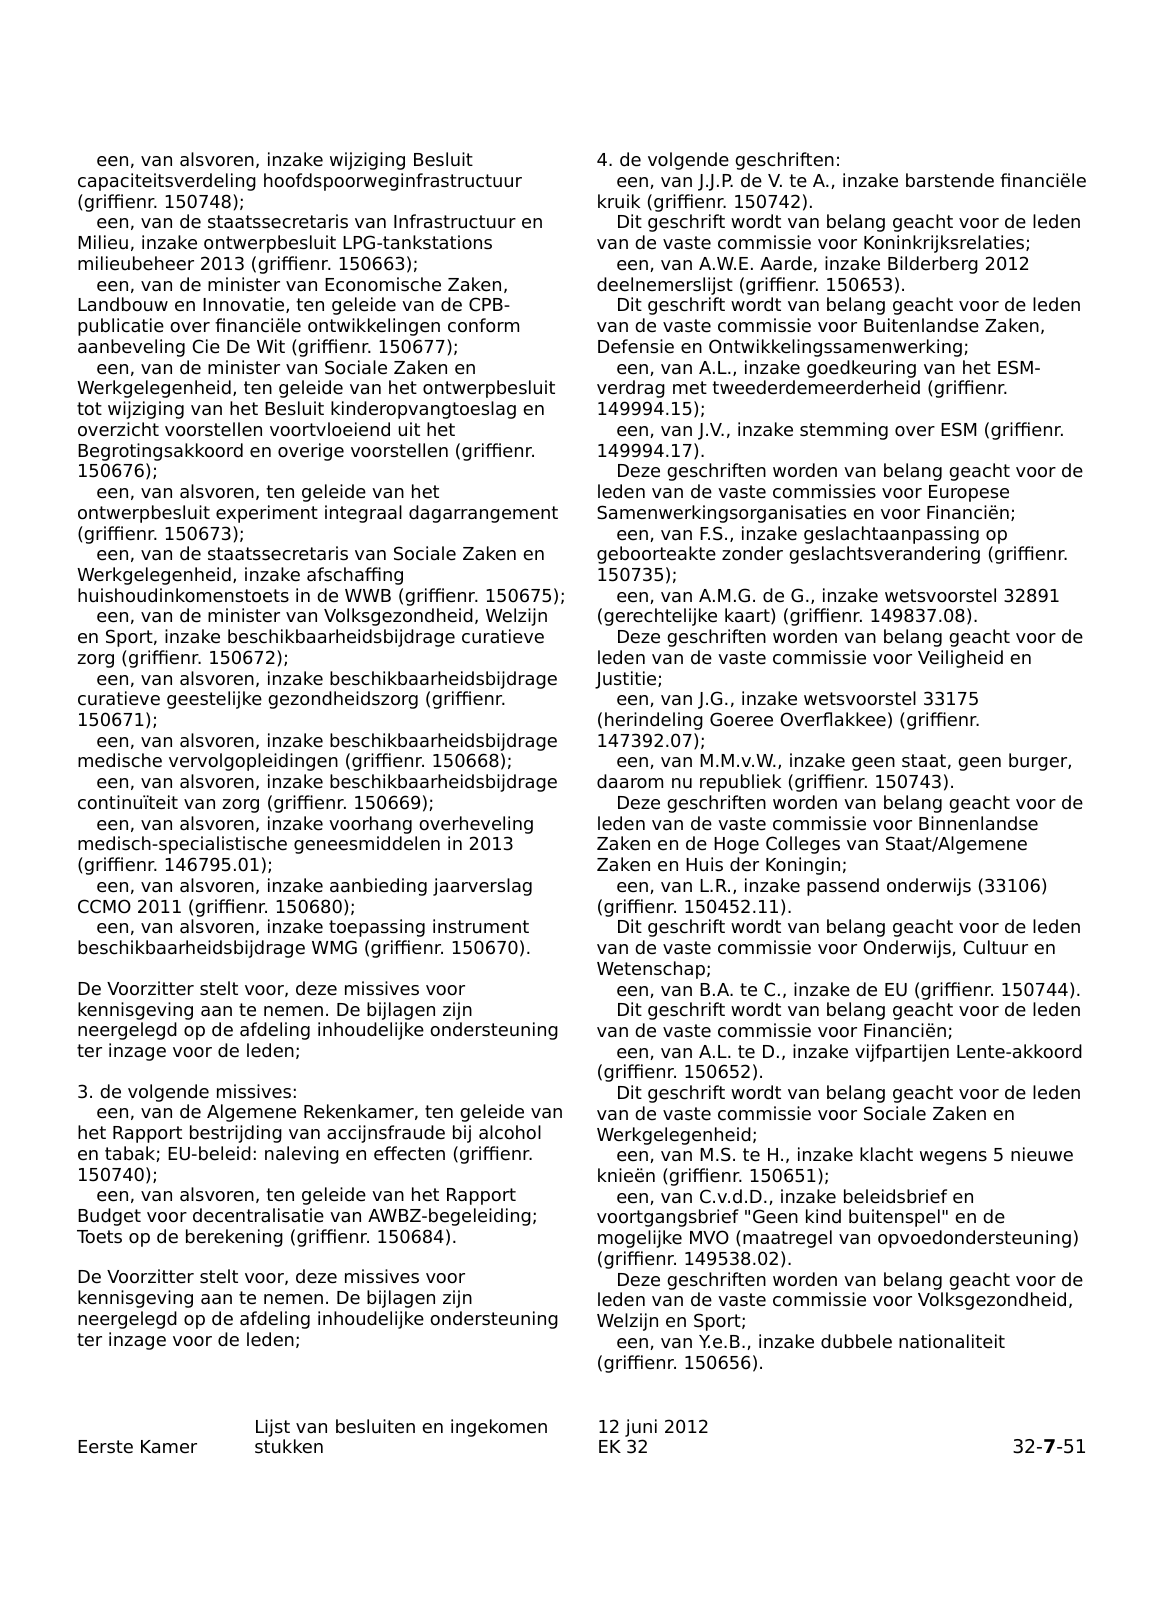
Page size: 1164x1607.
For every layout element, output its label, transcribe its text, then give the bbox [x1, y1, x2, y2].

text een, van J.G., inzake wetsvoorstel 33175 (herindeling Goeree Overflakkee) (griffienr. 147392.07); [596, 689, 1087, 751]
text een, van J.V., inzake stemming over ESM (griffienr. 149994.17). [596, 420, 1087, 461]
text een, van L.R., inzake passend onderwijs (33106) (griffienr. 150452.11). [596, 876, 1087, 917]
text een, van alsvoren, inzake toepassing instrument beschikbaarheidsbijdrage WMG (griffienr. 150670). [77, 917, 567, 959]
text een, van alsvoren, inzake beschikbaarheidsbijdrage continuïteit van zorg (griffienr. 150669); [77, 772, 567, 813]
text een, van de minister van Volksgezondheid, Welzijn en Sport, inzake beschikbaarheidsbijdrage curatieve zorg (griffienr. 150672); [77, 606, 567, 668]
text een, van alsvoren, inzake aanbieding jaarverslag CCMO 2011 (griffienr. 150680); [77, 876, 567, 917]
text een, van J.J.P. de V. te A., inzake barstende financiële kruik (griffienr. 150742). [596, 171, 1087, 212]
text Dit geschrift wordt van belang geacht voor de leden van de vaste commissie voor Buitenlandse Zaken, Defensie en Ontwikkelingssamenwerking; [596, 295, 1087, 357]
text een, van alsvoren, inzake beschikbaarheidsbijdrage medische vervolgopleidingen (griffienr. 150668); [77, 731, 567, 772]
text Deze geschriften worden van belang geacht voor de leden van de vaste commissie voor Binnenlandse Zaken en de Hoge Colleges van Staat/Algemene Zaken en Huis der Koningin; [596, 793, 1087, 876]
text een, van de staatssecretaris van Sociale Zaken en Werkgelegenheid, inzake afschaffing huishoudinkomenstoets in de WWB (griffienr. 150675); [77, 544, 567, 606]
text een, van M.M.v.W., inzake geen staat, geen burger, daarom nu republiek (griffienr. 150743). [596, 751, 1087, 793]
text Deze geschriften worden van belang geacht voor de leden van de vaste commissie voor Veiligheid en Justitie; [596, 627, 1087, 689]
text een, van alsvoren, ten geleide van het Rapport Budget voor decentralisatie van AWBZ-begeleiding; Toets op de berekening (griffienr. 150684). [77, 1185, 567, 1247]
text Dit geschrift wordt van belang geacht voor de leden van de vaste commissie voor Financiën; [596, 1000, 1087, 1042]
text De Voorzitter stelt voor, deze missives voor kennisgeving aan te nemen. De bijlagen zijn neergelegd op de afdeling inhoudelijke ondersteuning ter inzage voor de leden; [77, 979, 567, 1062]
text een, van A.L., inzake goedkeuring van het ESM-verdrag met tweederdemeerderheid (griffienr. 149994.15); [596, 357, 1087, 420]
text 3. de volgende missives: [77, 1082, 567, 1102]
text een, van Y.e.B., inzake dubbele nationaliteit (griffienr. 150656). [596, 1332, 1087, 1373]
text een, van de Algemene Rekenkamer, ten geleide van het Rapport bestrijding van accijnsfraude bij alcohol en tabak; EU-beleid: naleving en effecten (griffienr. 150740); [77, 1102, 567, 1185]
text een, van C.v.d.D., inzake beleidsbrief en voortgangsbrief "Geen kind buitenspel" en de mogelijke MVO (maatregel van opvoedondersteuning) (griffienr. 149538.02). [596, 1187, 1087, 1269]
text een, van alsvoren, inzake beschikbaarheidsbijdrage curatieve geestelijke gezondheidszorg (griffienr. 150671); [77, 668, 567, 731]
text 4. de volgende geschriften: [596, 150, 1087, 171]
text een, van F.S., inzake geslachtaanpassing op geboorteakte zonder geslachtsverandering (griffienr. 150735); [596, 523, 1087, 586]
text een, van alsvoren, ten geleide van het ontwerpbesluit experiment integraal dagarrangement (griffienr. 150673); [77, 482, 567, 544]
text een, van B.A. te C., inzake de EU (griffienr. 150744). [596, 979, 1087, 1000]
text Deze geschriften worden van belang geacht voor de leden van de vaste commissie voor Volksgezondheid, Welzijn en Sport; [596, 1269, 1087, 1332]
text een, van M.S. te H., inzake klacht wegens 5 nieuwe knieën (griffienr. 150651); [596, 1145, 1087, 1187]
text een, van A.L. te D., inzake vijfpartijen Lente-akkoord (griffienr. 150652). [596, 1042, 1087, 1083]
text een, van A.W.E. Aarde, inzake Bilderberg 2012 deelnemerslijst (griffienr. 150653). [596, 254, 1087, 295]
text een, van de staatssecretaris van Infrastructuur en Milieu, inzake ontwerpbesluit LPG-tankstations milieubeheer 2013 (griffienr. 150663); [77, 212, 567, 274]
text een, van de minister van Economische Zaken, Landbouw en Innovatie, ten geleide van de CPB-publicatie over financiële ontwikkelingen conform aanbeveling Cie De Wit (griffienr. 150677); [77, 274, 567, 357]
text Dit geschrift wordt van belang geacht voor de leden van de vaste commissie voor Koninkrijksrelaties; [596, 212, 1087, 254]
text Dit geschrift wordt van belang geacht voor de leden van de vaste commissie voor Onderwijs, Cultuur en Wetenschap; [596, 917, 1087, 979]
text een, van A.M.G. de G., inzake wetsvoorstel 32891 (gerechtelijke kaart) (griffienr. 149837.08). [596, 586, 1087, 627]
text Dit geschrift wordt van belang geacht voor de leden van de vaste commissie voor Sociale Zaken en Werkgelegenheid; [596, 1083, 1087, 1145]
text Deze geschriften worden van belang geacht voor de leden van de vaste commissies voor Europese Samenwerkingsorganisaties en voor Financiën; [596, 461, 1087, 523]
text De Voorzitter stelt voor, deze missives voor kennisgeving aan te nemen. De bijlagen zijn neergelegd op de afdeling inhoudelijke ondersteuning ter inzage voor de leden; [77, 1267, 567, 1350]
text een, van alsvoren, inzake voorhang overheveling medisch-specialistische geneesmiddelen in 2013 (griffienr. 146795.01); [77, 813, 567, 876]
text een, van de minister van Sociale Zaken en Werkgelegenheid, ten geleide van het ontwerpbesluit tot wijziging van het Besluit kinderopvangtoeslag en overzicht voorstellen voortvloeiend uit het Begrotingsakkoord en overige voorstellen (griffienr. 150676); [77, 357, 567, 482]
text een, van alsvoren, inzake wijziging Besluit capaciteitsverdeling hoofdspoorweginfrastructuur (griffienr. 150748); [77, 150, 567, 212]
